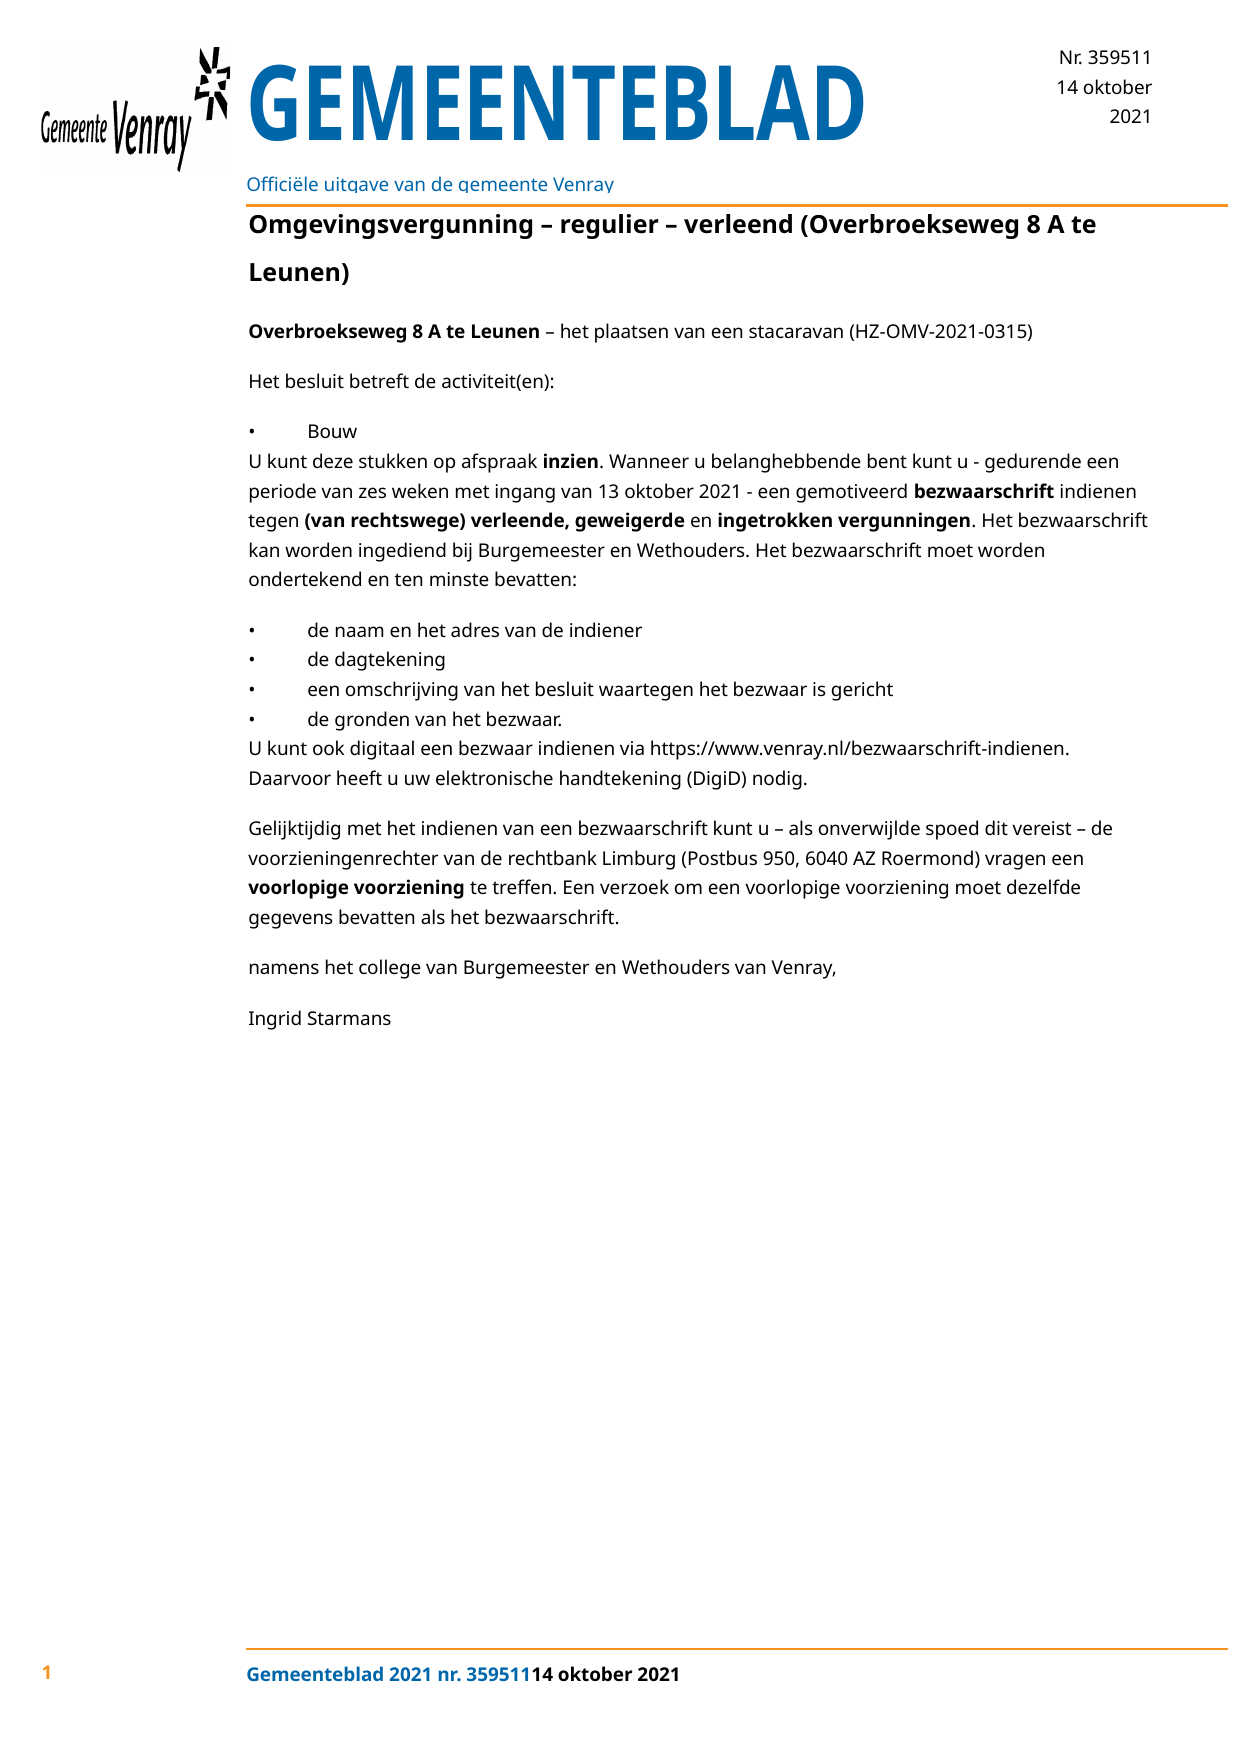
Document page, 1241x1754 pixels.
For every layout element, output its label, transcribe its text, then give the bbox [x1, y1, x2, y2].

list een omschrijving van het besluit waartegen het bezwaar is gericht [248, 676, 1152, 702]
list de naam en het adres van de indiener [248, 617, 1152, 643]
text Gelijktijdig met het indienen van een bezwaarschrift kunt u – als onverwijlde spoed dit vereist – de voorzieningenrechter van de rechtbank Limburg (Postbus 950, 6040 AZ Roermond) vragen een voorlopige voorziening te treffen. Een verzoek om een voorlopige voorziening moet dezelfde gegevens bevatten als het bezwaarschrift. [248, 815, 1152, 930]
text Overbroekseweg 8 A te Leunen – het plaatsen van een stacaravan (HZ-OMV-2021-0315) [248, 318, 1152, 344]
text namens het college van Burgemeester en Wethouders van Venray, [248, 954, 1152, 980]
list de gronden van het bezwaar. [248, 706, 1152, 732]
text Omgevingsvergunning – regulier – verleend (Overbroekseweg 8 A te Leunen) [248, 207, 1152, 288]
text Ingrid Starmans [248, 1005, 1152, 1031]
text U kunt deze stukken op afspraak inzien. Wanneer u belanghebbende bent kunt u - gedurende een periode van zes weken met ingang van 13 oktober 2021 - een gemotiveerd bezwaarschrift indienen tegen (van rechtswege) verleende, geweigerde en ingetrokken vergunningen. Het bezwaarschrift kan worden ingediend bij Burgemeester en Wethouders. Het bezwaarschrift moet worden ondertekend en ten minste bevatten: [248, 448, 1152, 592]
list de dagtekening [248, 647, 1152, 672]
picture [41, 47, 231, 172]
text Het besluit betreft de activiteit(en): [248, 368, 1152, 394]
text U kunt ook digitaal een bezwaar indienen via https://www.venray.nl/bezwaarschrift-indienen. Daarvoor heeft u uw elektronische handtekening (DigiD) nodig. [248, 735, 1152, 791]
list Bouw [248, 419, 1152, 444]
